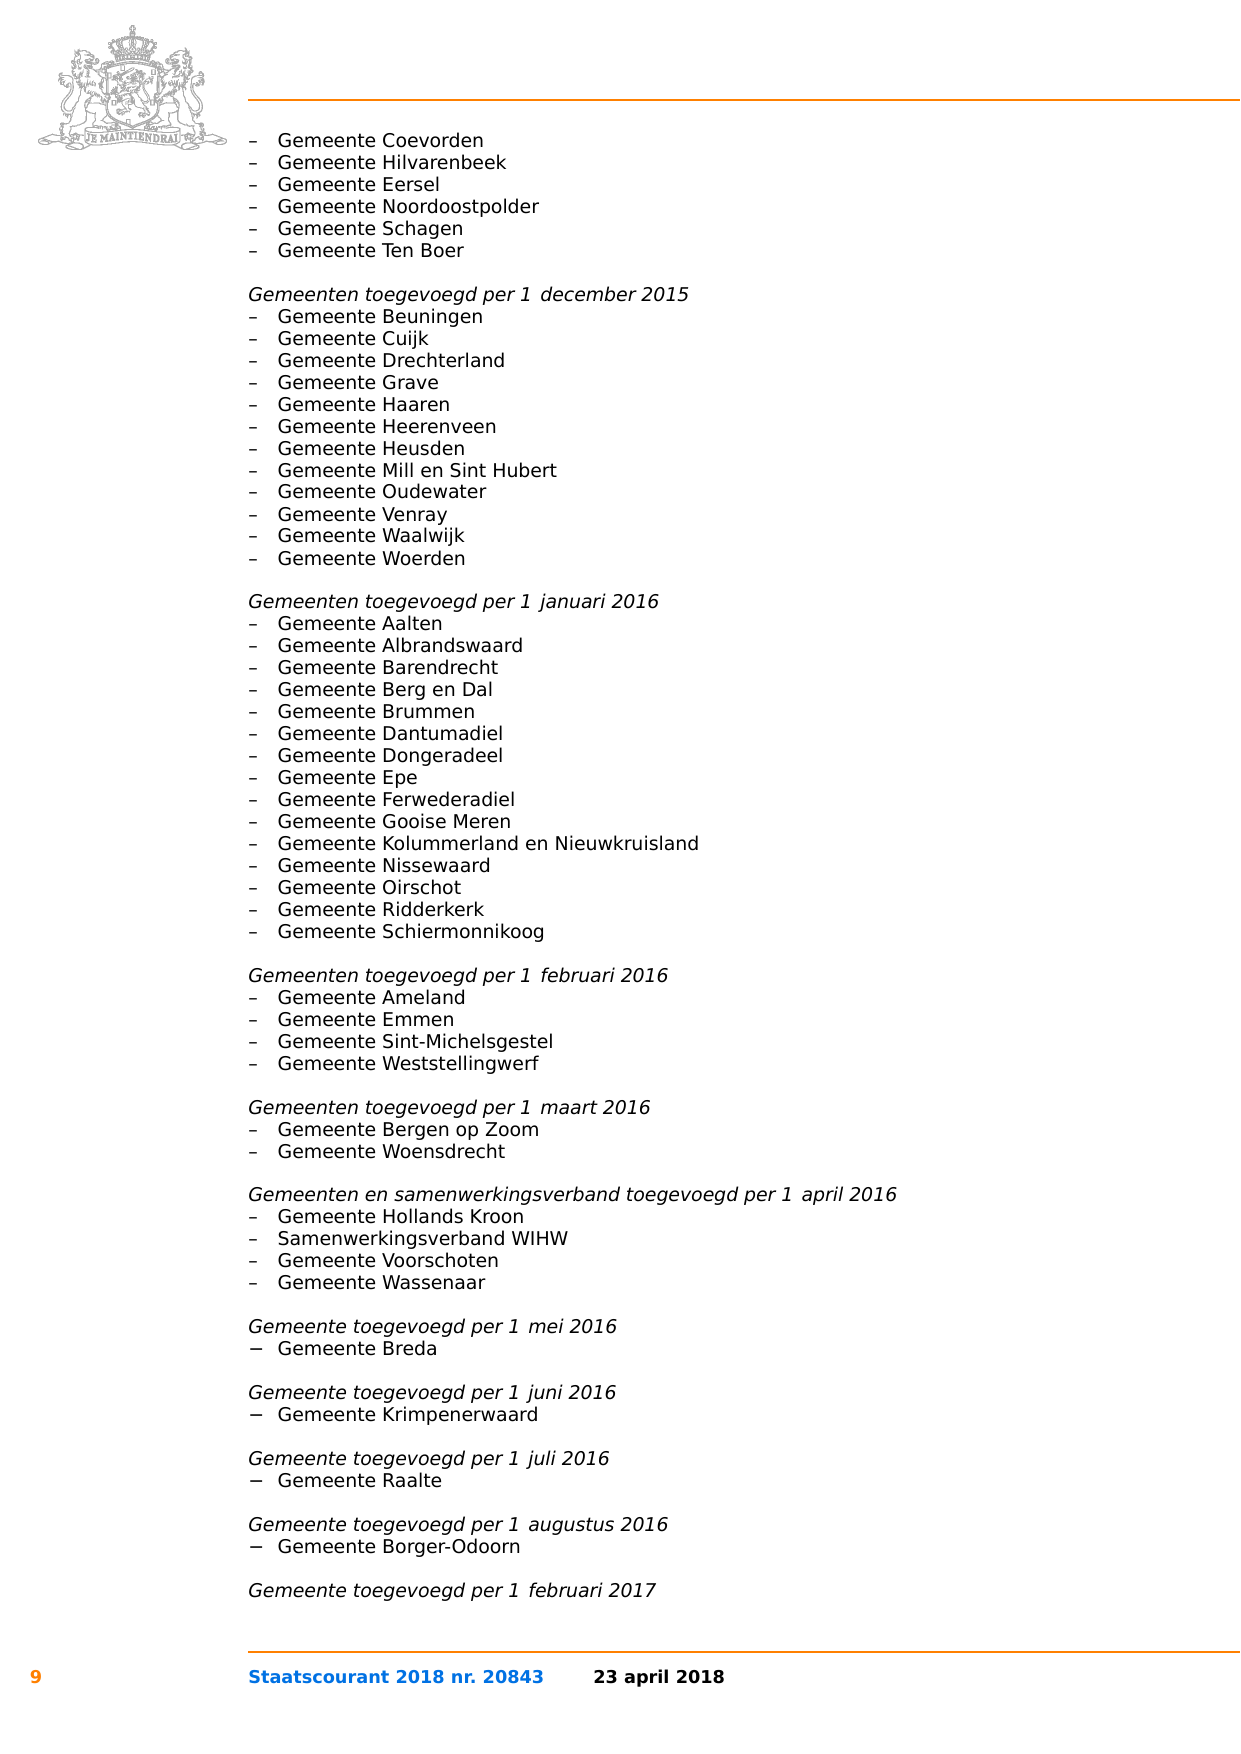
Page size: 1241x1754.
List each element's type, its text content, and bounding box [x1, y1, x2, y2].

text – Gemeente Ameland [248, 987, 1163, 1009]
text – Gemeente Woensdrecht [248, 1141, 1163, 1162]
text – Gemeente Grave [248, 372, 1163, 393]
text – Gemeente Gooise Meren [248, 811, 1163, 833]
text – Gemeente Berg en Dal [248, 679, 1163, 701]
text – Gemeente Sint-Michelsgestel [248, 1031, 1163, 1053]
text – Gemeente Albrandswaard [248, 635, 1163, 657]
text – Gemeente Dongeradeel [248, 745, 1163, 767]
text – Gemeente Hollands Kroon [248, 1206, 1163, 1228]
text − Gemeente Borger-Odoorn [248, 1536, 1163, 1558]
text – Gemeente Aalten [248, 613, 1163, 635]
picture [38, 25, 227, 150]
text – Gemeente Drechterland [248, 349, 1163, 372]
text – Gemeente Noordoostpolder [248, 196, 1163, 218]
text Gemeenten toegevoegd per 1 februari 2016 [248, 965, 1163, 987]
text – Gemeente Emmen [248, 1009, 1163, 1031]
text – Gemeente Weststellingwerf [248, 1053, 1163, 1075]
text – Gemeente Voorschoten [248, 1250, 1163, 1272]
text – Gemeente Waalwijk [248, 525, 1163, 547]
text Gemeenten en samenwerkingsverband toegevoegd per 1 april 2016 [248, 1184, 1163, 1206]
text – Gemeente Heusden [248, 437, 1163, 459]
text – Gemeente Heerenveen [248, 416, 1163, 437]
text – Gemeente Bergen op Zoom [248, 1118, 1163, 1141]
text – Gemeente Dantumadiel [248, 723, 1163, 745]
text – Gemeente Hilvarenbeek [248, 152, 1163, 174]
text – Samenwerkingsverband WIHW [248, 1228, 1163, 1250]
text – Gemeente Schagen [248, 218, 1163, 240]
text − Gemeente Krimpenerwaard [248, 1404, 1163, 1426]
text Gemeente toegevoegd per 1 juni 2016 [248, 1382, 1163, 1404]
text Gemeenten toegevoegd per 1 maart 2016 [248, 1097, 1163, 1118]
text Gemeente toegevoegd per 1 augustus 2016 [248, 1514, 1163, 1536]
text – Gemeente Brummen [248, 701, 1163, 723]
text – Gemeente Ferwederadiel [248, 789, 1163, 811]
text – Gemeente Haaren [248, 393, 1163, 416]
text – Gemeente Woerden [248, 547, 1163, 569]
text – Gemeente Barendrecht [248, 657, 1163, 679]
text Gemeenten toegevoegd per 1 januari 2016 [248, 591, 1163, 613]
text − Gemeente Breda [248, 1338, 1163, 1360]
text – Gemeente Wassenaar [248, 1272, 1163, 1294]
text – Gemeente Beuningen [248, 306, 1163, 328]
text Gemeente toegevoegd per 1 mei 2016 [248, 1316, 1163, 1338]
text Gemeente toegevoegd per 1 februari 2017 [248, 1579, 1163, 1601]
text – Gemeente Eersel [248, 174, 1163, 196]
text – Gemeente Schiermonnikoog [248, 921, 1163, 943]
text Gemeente toegevoegd per 1 juli 2016 [248, 1448, 1163, 1470]
text – Gemeente Oirschot [248, 877, 1163, 899]
text – Gemeente Oudewater [248, 481, 1163, 503]
text – Gemeente Ten Boer [248, 240, 1163, 262]
text – Gemeente Nissewaard [248, 855, 1163, 877]
text Gemeenten toegevoegd per 1 december 2015 [248, 284, 1163, 306]
text – Gemeente Mill en Sint Hubert [248, 459, 1163, 481]
text – Gemeente Kolummerland en Nieuwkruisland [248, 833, 1163, 855]
text – Gemeente Epe [248, 767, 1163, 789]
text – Gemeente Cuijk [248, 328, 1163, 349]
text – Gemeente Ridderkerk [248, 899, 1163, 921]
text − Gemeente Raalte [248, 1470, 1163, 1492]
text – Gemeente Venray [248, 503, 1163, 525]
text – Gemeente Coevorden [248, 130, 1163, 152]
